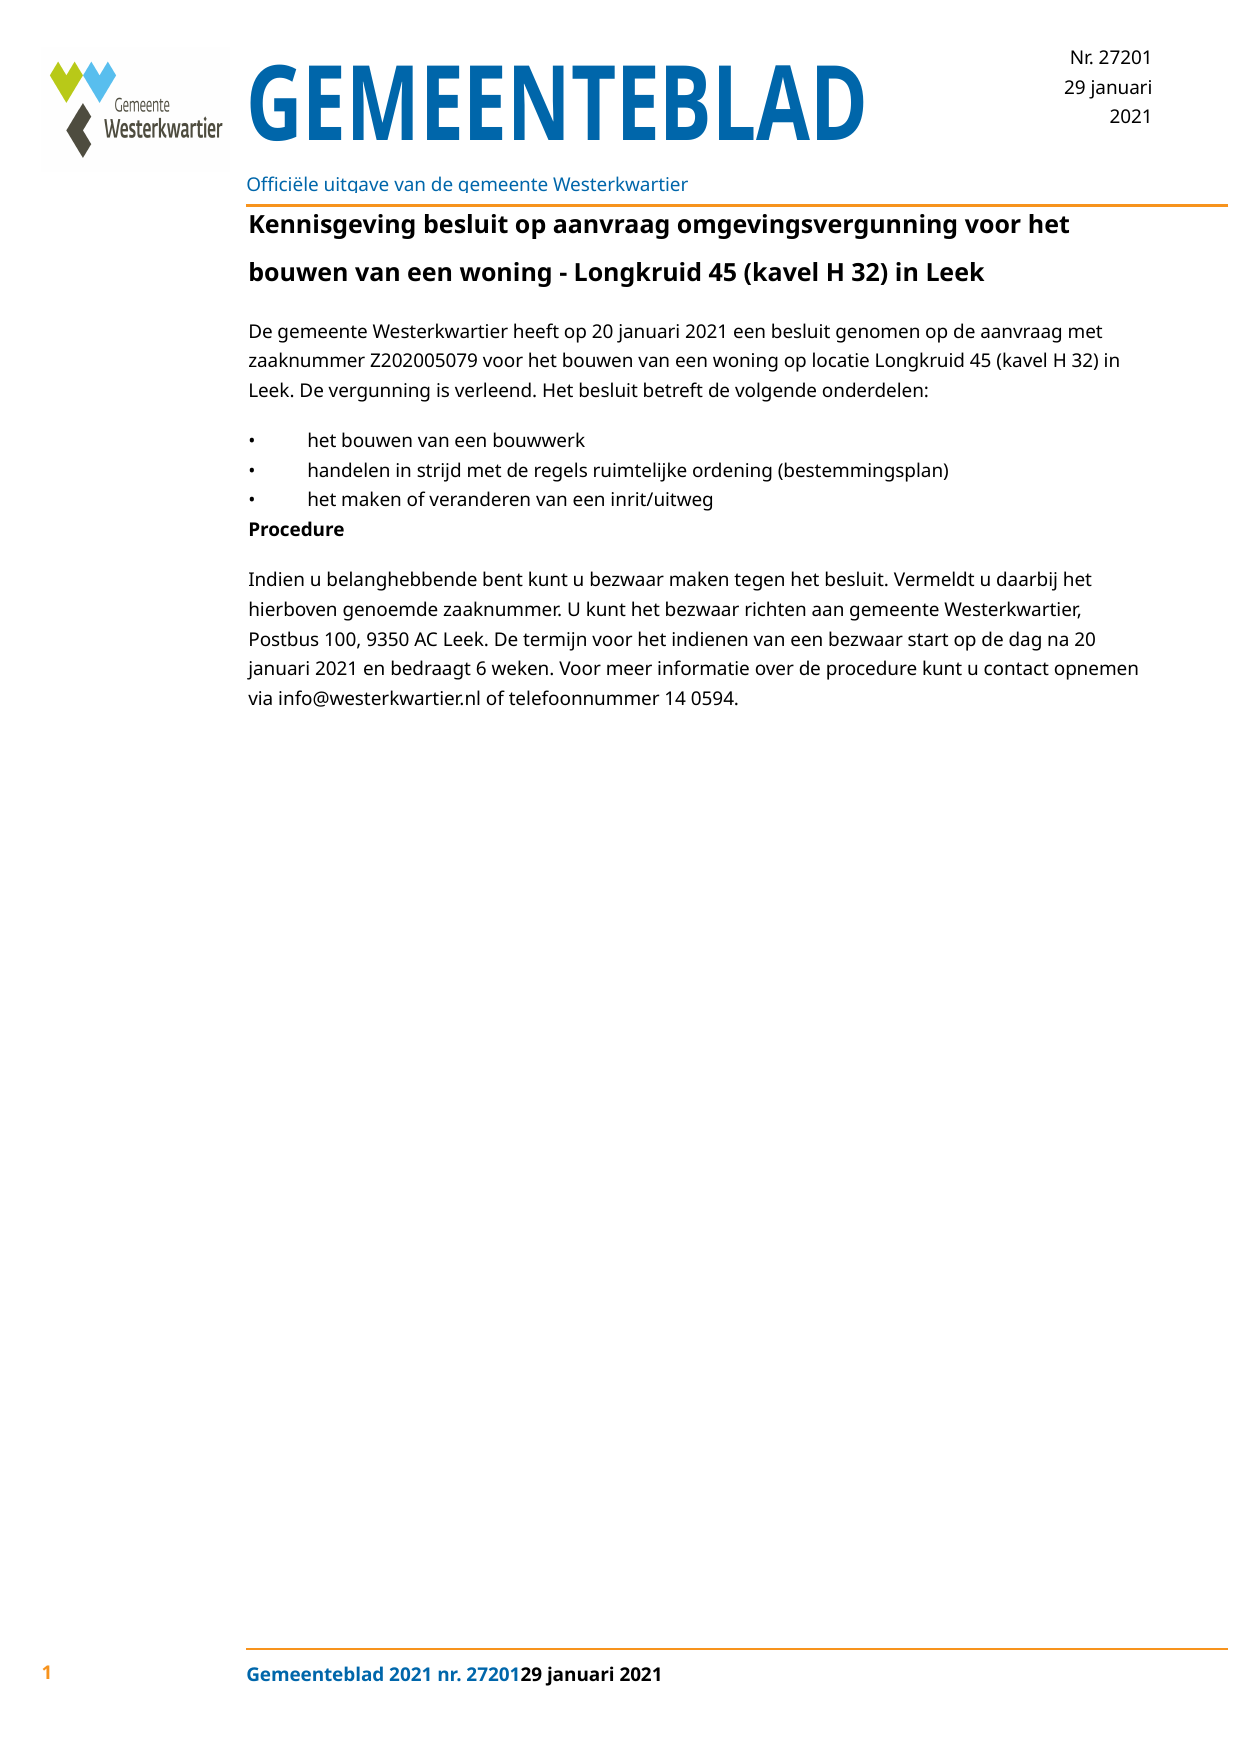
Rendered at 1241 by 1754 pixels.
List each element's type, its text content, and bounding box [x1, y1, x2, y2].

text Procedure [248, 516, 1152, 542]
text Indien u belanghebbende bent kunt u bezwaar maken tegen het besluit. Vermeldt u daarbij het hierboven genoemde zaaknummer. U kunt het bezwaar richten aan gemeente Westerkwartier, Postbus 100, 9350 AC Leek. De termijn voor het indienen van een bezwaar start op de dag na 20 januari 2021 en bedraagt 6 weken. Voor meer informatie over de procedure kunt u contact opnemen via info@westerkwartier.nl of telefoonnummer 14 0594. [248, 567, 1152, 711]
text Kennisgeving besluit op aanvraag omgevingsvergunning voor het bouwen van een woning - Longkruid 45 (kavel H 32) in Leek [248, 207, 1152, 288]
list het maken of veranderen van een inrit/uitweg [248, 487, 1152, 512]
picture [41, 47, 231, 172]
list handelen in strijd met de regels ruimtelijke ordening (bestemmingsplan) [248, 457, 1152, 483]
text De gemeente Westerkwartier heeft op 20 januari 2021 een besluit genomen op de aanvraag met zaaknummer Z202005079 voor het bouwen van een woning op locatie Longkruid 45 (kavel H 32) in Leek. De vergunning is verleend. Het besluit betreft de volgende onderdelen: [248, 318, 1152, 403]
list het bouwen van een bouwwerk [248, 427, 1152, 453]
